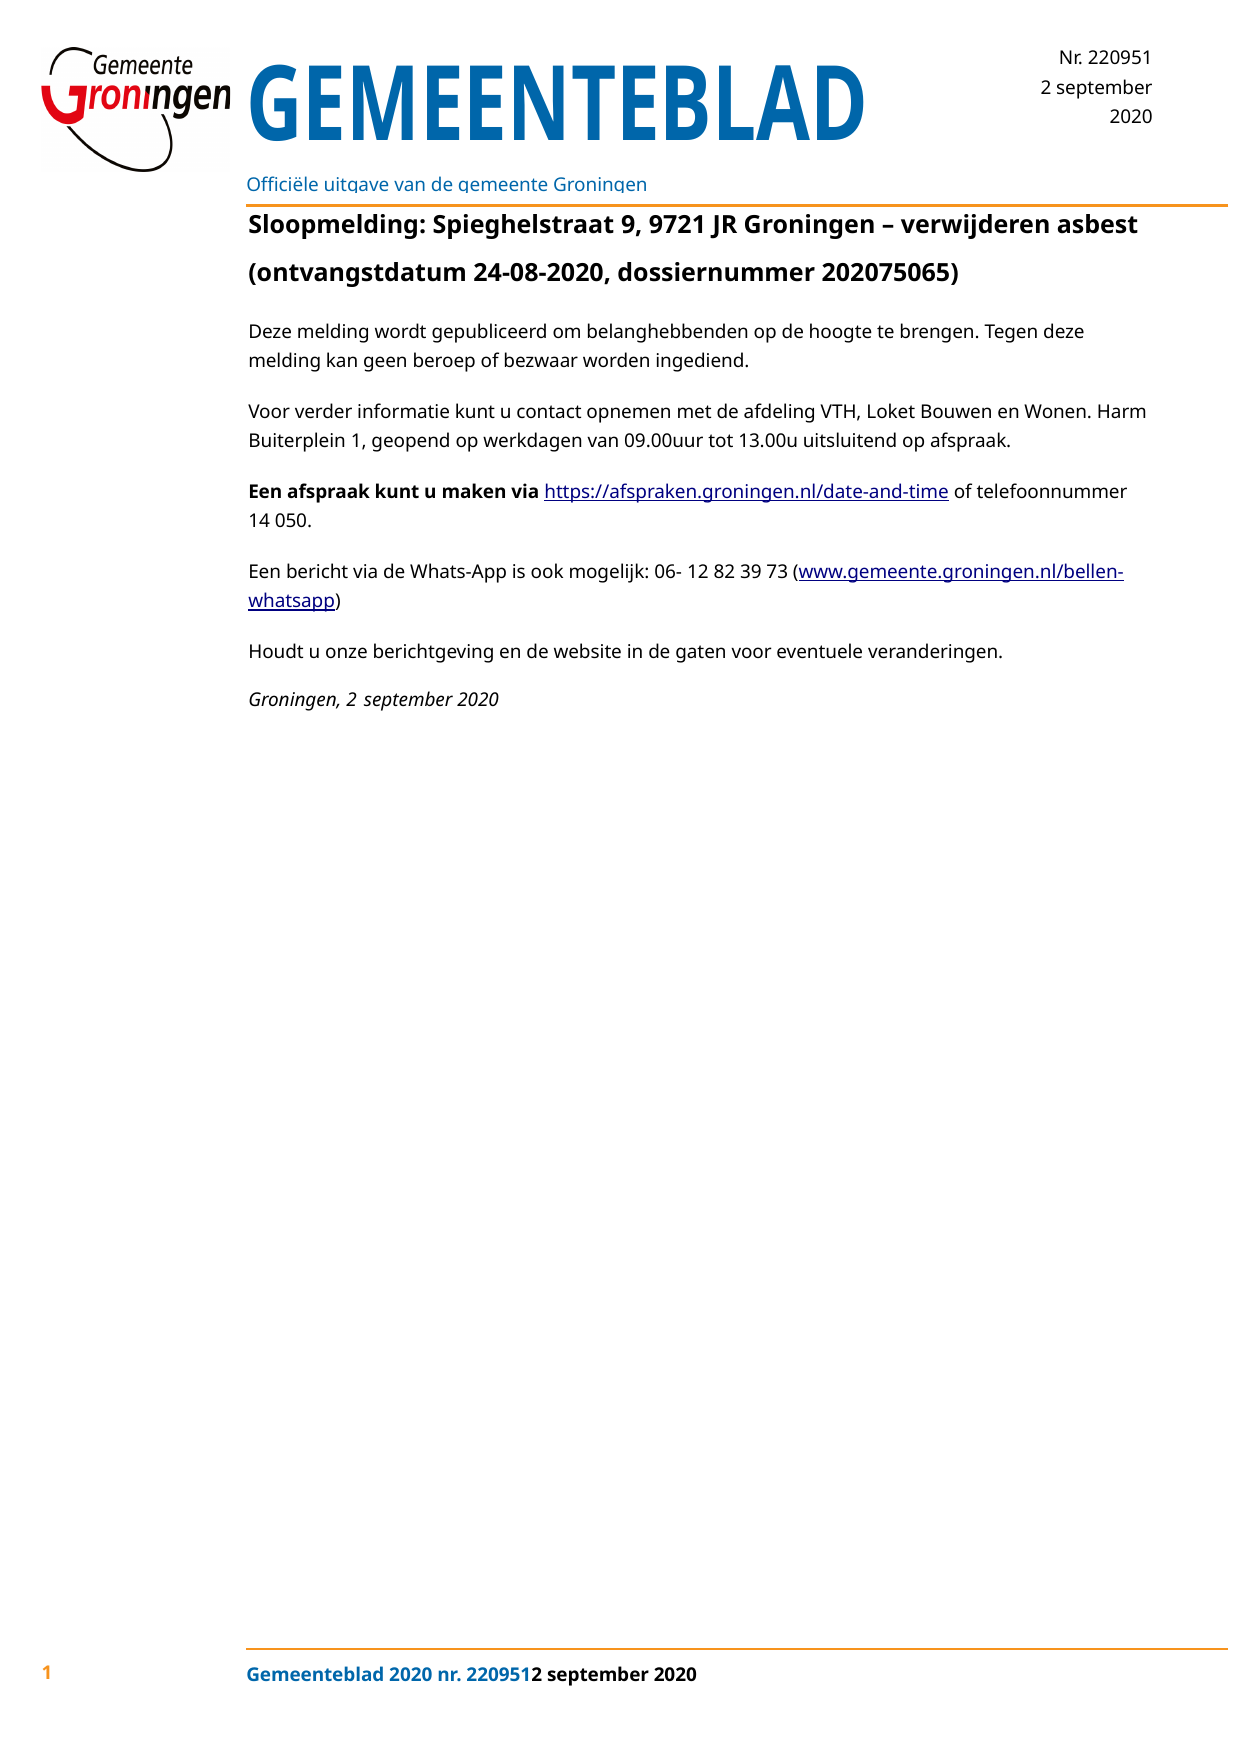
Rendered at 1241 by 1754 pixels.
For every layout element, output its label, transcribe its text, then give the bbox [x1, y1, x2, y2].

text Houdt u onze berichtgeving en de website in de gaten voor eventuele veranderingen. [248, 638, 1152, 664]
text Deze melding wordt gepubliceerd om belanghebbenden op de hoogte te brengen. Tegen deze melding kan geen beroep of bezwaar worden ingediend. [248, 318, 1152, 373]
text Groningen, 2 september 2020 [248, 686, 1152, 711]
text Een bericht via de Whats-App is ook mogelijk: 06- 12 82 39 73 (www.gemeente.groningen.nl/bellen-whatsapp) [248, 558, 1152, 613]
text Sloopmelding: Spieghelstraat 9, 9721 JR Groningen – verwijderen asbest (ontvangstdatum 24-08-2020, dossiernummer 202075065) [248, 207, 1152, 288]
picture [41, 47, 231, 172]
text Voor verder informatie kunt u contact opnemen met de afdeling VTH, Loket Bouwen en Wonen. Harm Buiterplein 1, geopend op werkdagen van 09.00uur tot 13.00u uitsluitend op afspraak. [248, 398, 1152, 453]
text Een afspraak kunt u maken via https://afspraken.groningen.nl/date-and-time of telefoonnummer 14 050. [248, 478, 1152, 533]
